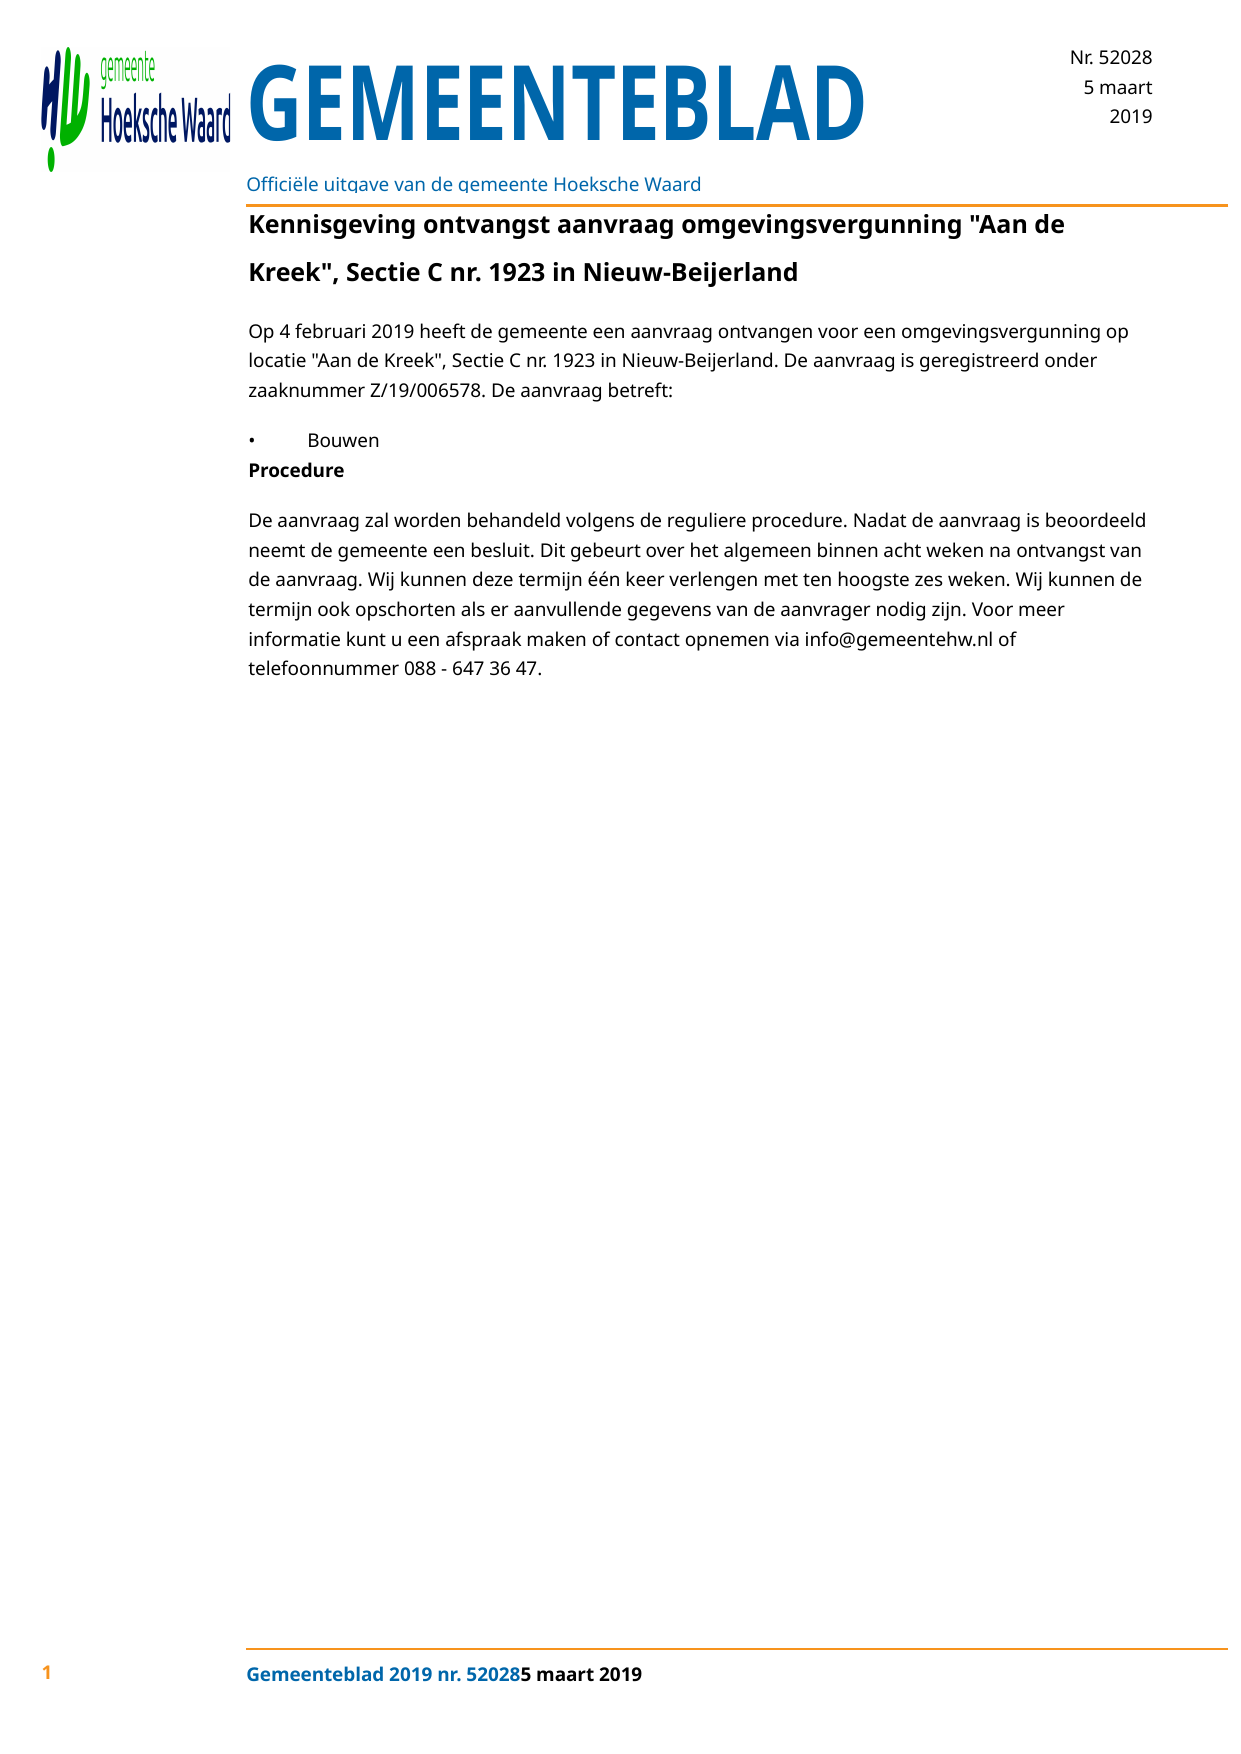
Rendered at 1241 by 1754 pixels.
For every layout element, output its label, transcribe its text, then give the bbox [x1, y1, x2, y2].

text De aanvraag zal worden behandeld volgens de reguliere procedure. Nadat de aanvraag is beoordeeld neemt de gemeente een besluit. Dit gebeurt over het algemeen binnen acht weken na ontvangst van de aanvraag. Wij kunnen deze termijn één keer verlengen met ten hoogste zes weken. Wij kunnen de termijn ook opschorten als er aanvullende gegevens van de aanvrager nodig zijn. Voor meer informatie kunt u een afspraak maken of contact opnemen via info@gemeentehw.nl of telefoonnummer 088 - 647 36 47. [248, 507, 1152, 681]
text Kennisgeving ontvangst aanvraag omgevingsvergunning "Aan de Kreek", Sectie C nr. 1923 in Nieuw-Beijerland [248, 207, 1152, 288]
text Op 4 februari 2019 heeft de gemeente een aanvraag ontvangen voor een omgevingsvergunning op locatie "Aan de Kreek", Sectie C nr. 1923 in Nieuw-Beijerland. De aanvraag is geregistreerd onder zaaknummer Z/19/006578. De aanvraag betreft: [248, 318, 1152, 403]
picture [41, 47, 231, 172]
text Procedure [248, 457, 1152, 483]
list Bouwen [248, 427, 1152, 453]
